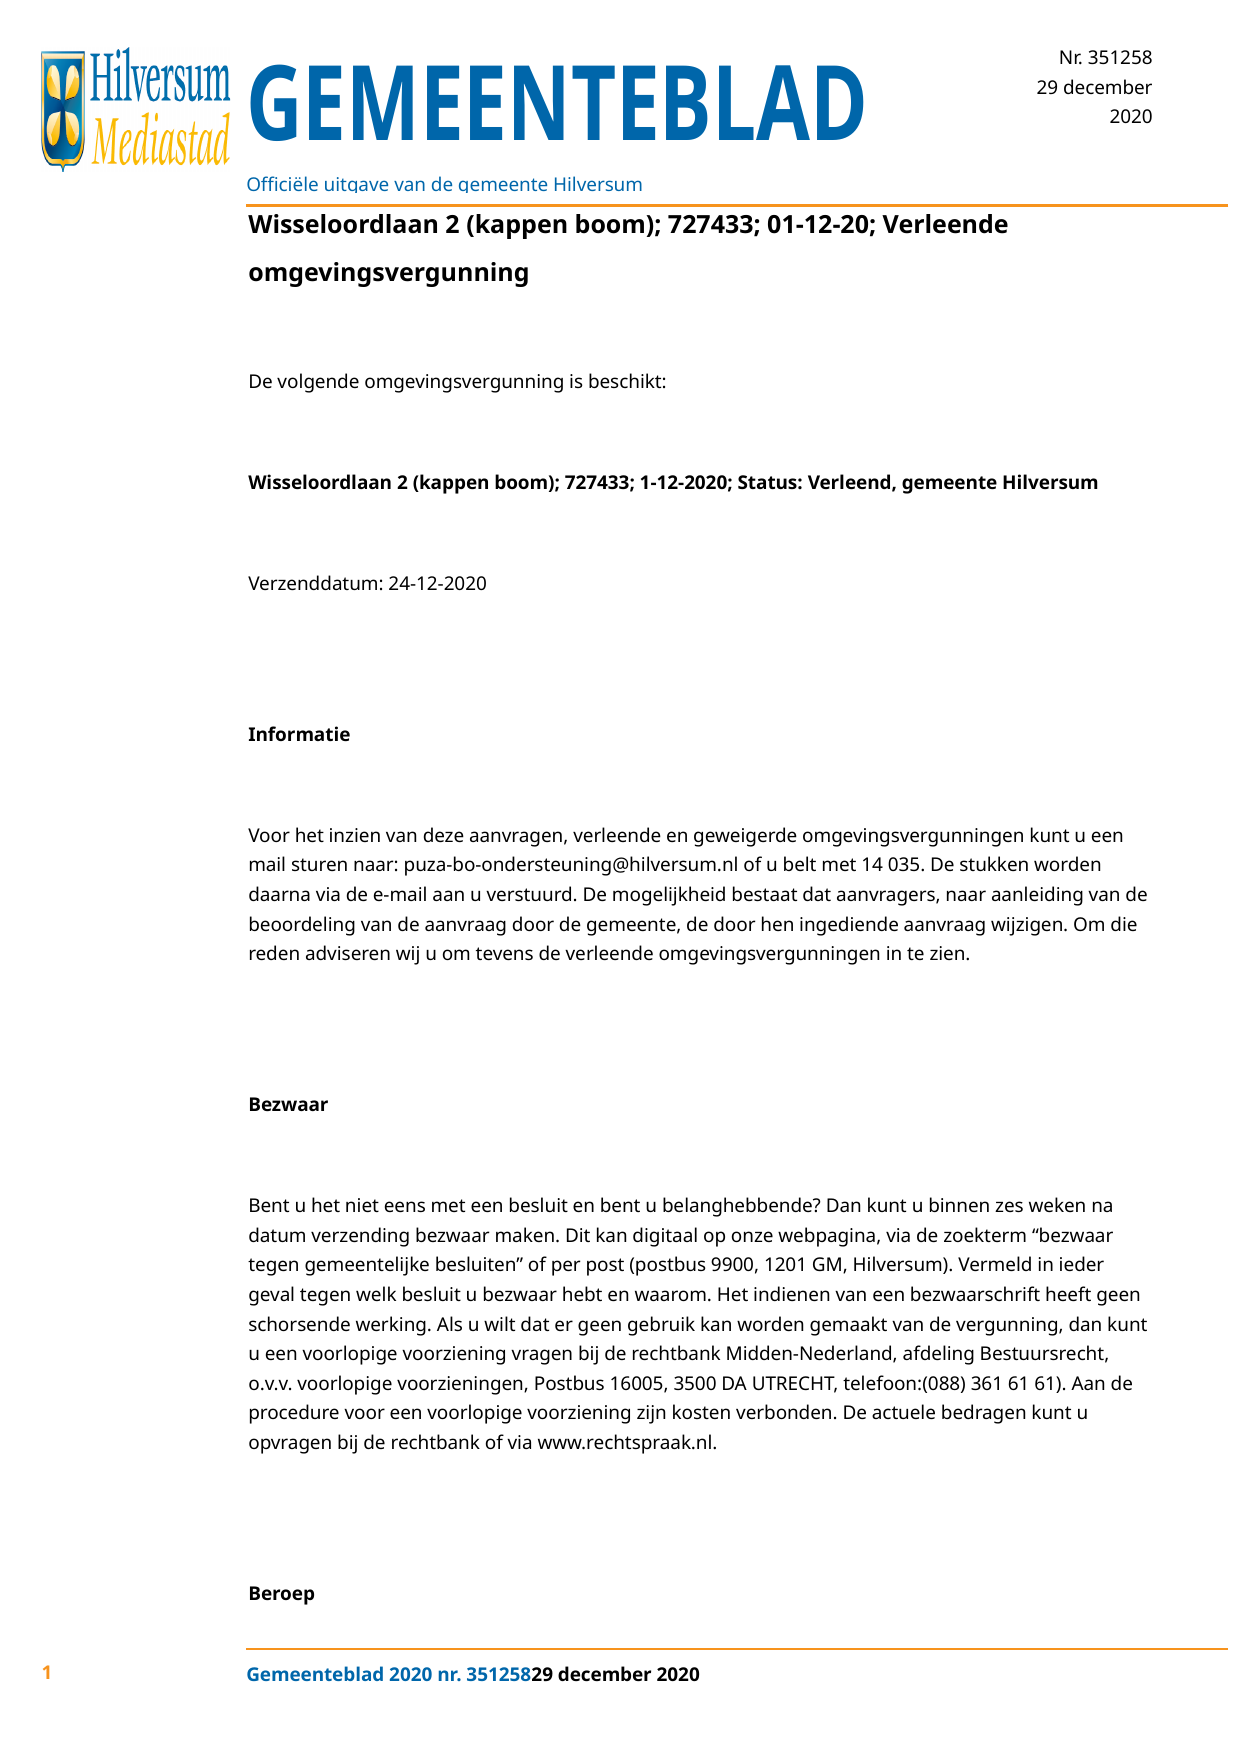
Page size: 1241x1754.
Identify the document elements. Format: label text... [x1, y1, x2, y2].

text Bent u het niet eens met een besluit en bent u belanghebbende? Dan kunt u binnen zes weken na datum verzending bezwaar maken. Dit kan digitaal op onze webpagina, via de zoekterm “bezwaar tegen gemeentelijke besluiten” of per post (postbus 9900, 1201 GM, Hilversum). Vermeld in ieder geval tegen welk besluit u bezwaar hebt en waarom. Het indienen van een bezwaarschrift heeft geen schorsende werking. Als u wilt dat er geen gebruik kan worden gemaakt van de vergunning, dan kunt u een voorlopige voorziening vragen bij de rechtbank Midden-Nederland, afdeling Bestuursrecht, o.v.v. voorlopige voorzieningen, Postbus 16005, 3500 DA UTRECHT, telefoon:(088) 361 61 61). Aan de procedure voor een voorlopige voorziening zijn kosten verbonden. De actuele bedragen kunt u opvragen bij de rechtbank of via www.rechtspraak.nl. [248, 1192, 1152, 1455]
text Bezwaar [248, 1092, 1152, 1117]
text De volgende omgevingsvergunning is beschikt: [248, 368, 1152, 394]
text Verzenddatum: 24-12-2020 [248, 570, 1152, 596]
text Wisseloordlaan 2 (kappen boom); 727433; 01-12-20; Verleende omgevingsvergunning [248, 207, 1152, 288]
picture [41, 47, 231, 172]
text Beroep [248, 1580, 1152, 1606]
text Wisseloordlaan 2 (kappen boom); 727433; 1-12-2020; Status: Verleend, gemeente Hilversum [248, 469, 1152, 495]
text Voor het inzien van deze aanvragen, verleende en geweigerde omgevingsvergunningen kunt u een mail sturen naar: puza-bo-ondersteuning@hilversum.nl of u belt met 14 035. De stukken worden daarna via de e-mail aan u verstuurd. De mogelijkheid bestaat dat aanvragers, naar aanleiding van de beoordeling van de aanvraag door de gemeente, de door hen ingediende aanvraag wijzigen. Om die reden adviseren wij u om tevens de verleende omgevingsvergunningen in te zien. [248, 822, 1152, 966]
text Informatie [248, 721, 1152, 747]
